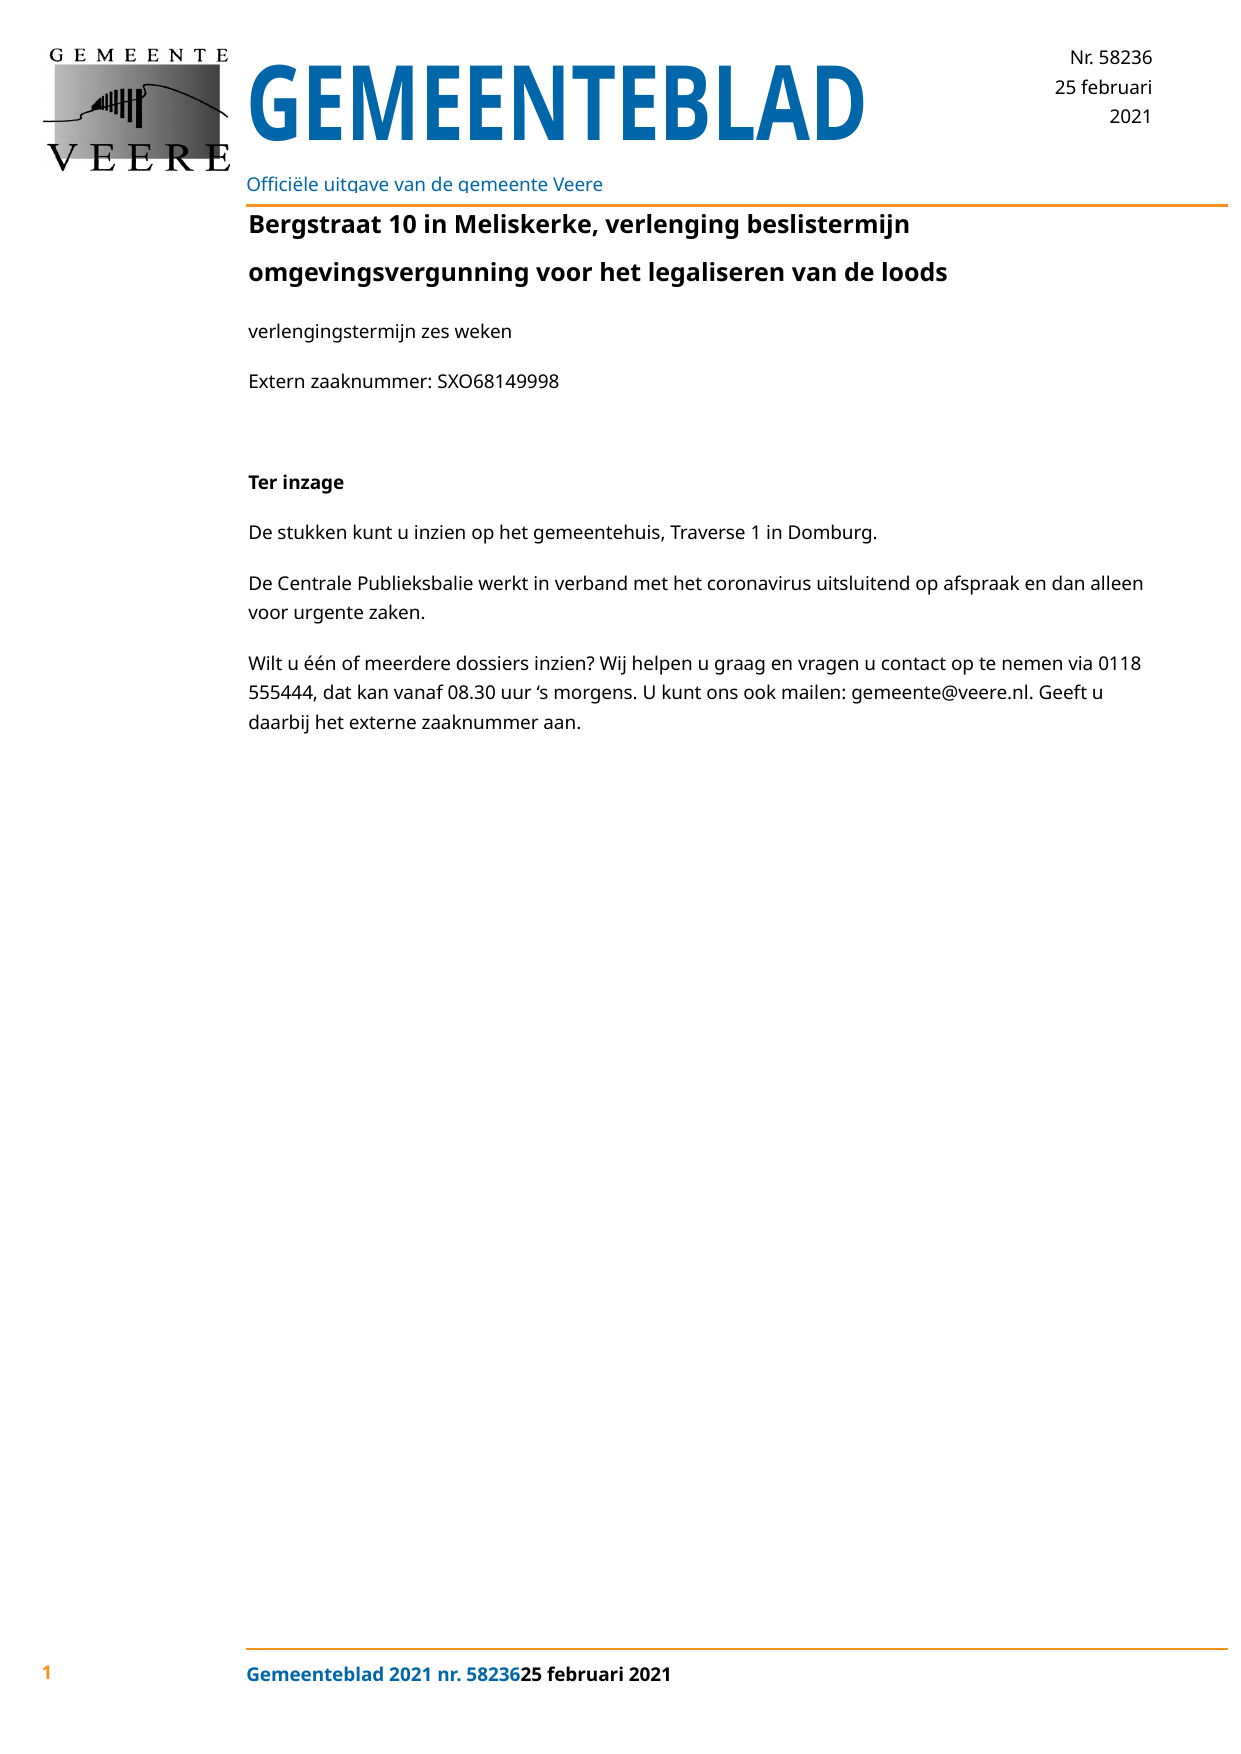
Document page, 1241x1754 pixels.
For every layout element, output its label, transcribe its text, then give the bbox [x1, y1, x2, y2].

text Wilt u één of meerdere dossiers inzien? Wij helpen u graag en vragen u contact op te nemen via 0118 555444, dat kan vanaf 08.30 uur ‘s morgens. U kunt ons ook mailen: gemeente@veere.nl. Geeft u daarbij het externe zaaknummer aan. [248, 650, 1152, 735]
text Ter inzage [248, 469, 1152, 495]
text De Centrale Publieksbalie werkt in verband met het coronavirus uitsluitend op afspraak en dan alleen voor urgente zaken. [248, 570, 1152, 625]
text Bergstraat 10 in Meliskerke, verlenging beslistermijn omgevingsvergunning voor het legaliseren van de loods [248, 207, 1152, 288]
text Extern zaaknummer: SXO68149998 [248, 368, 1152, 394]
text verlengingstermijn zes weken [248, 318, 1152, 344]
picture [41, 47, 231, 172]
text De stukken kunt u inzien op het gemeentehuis, Traverse 1 in Domburg. [248, 519, 1152, 545]
